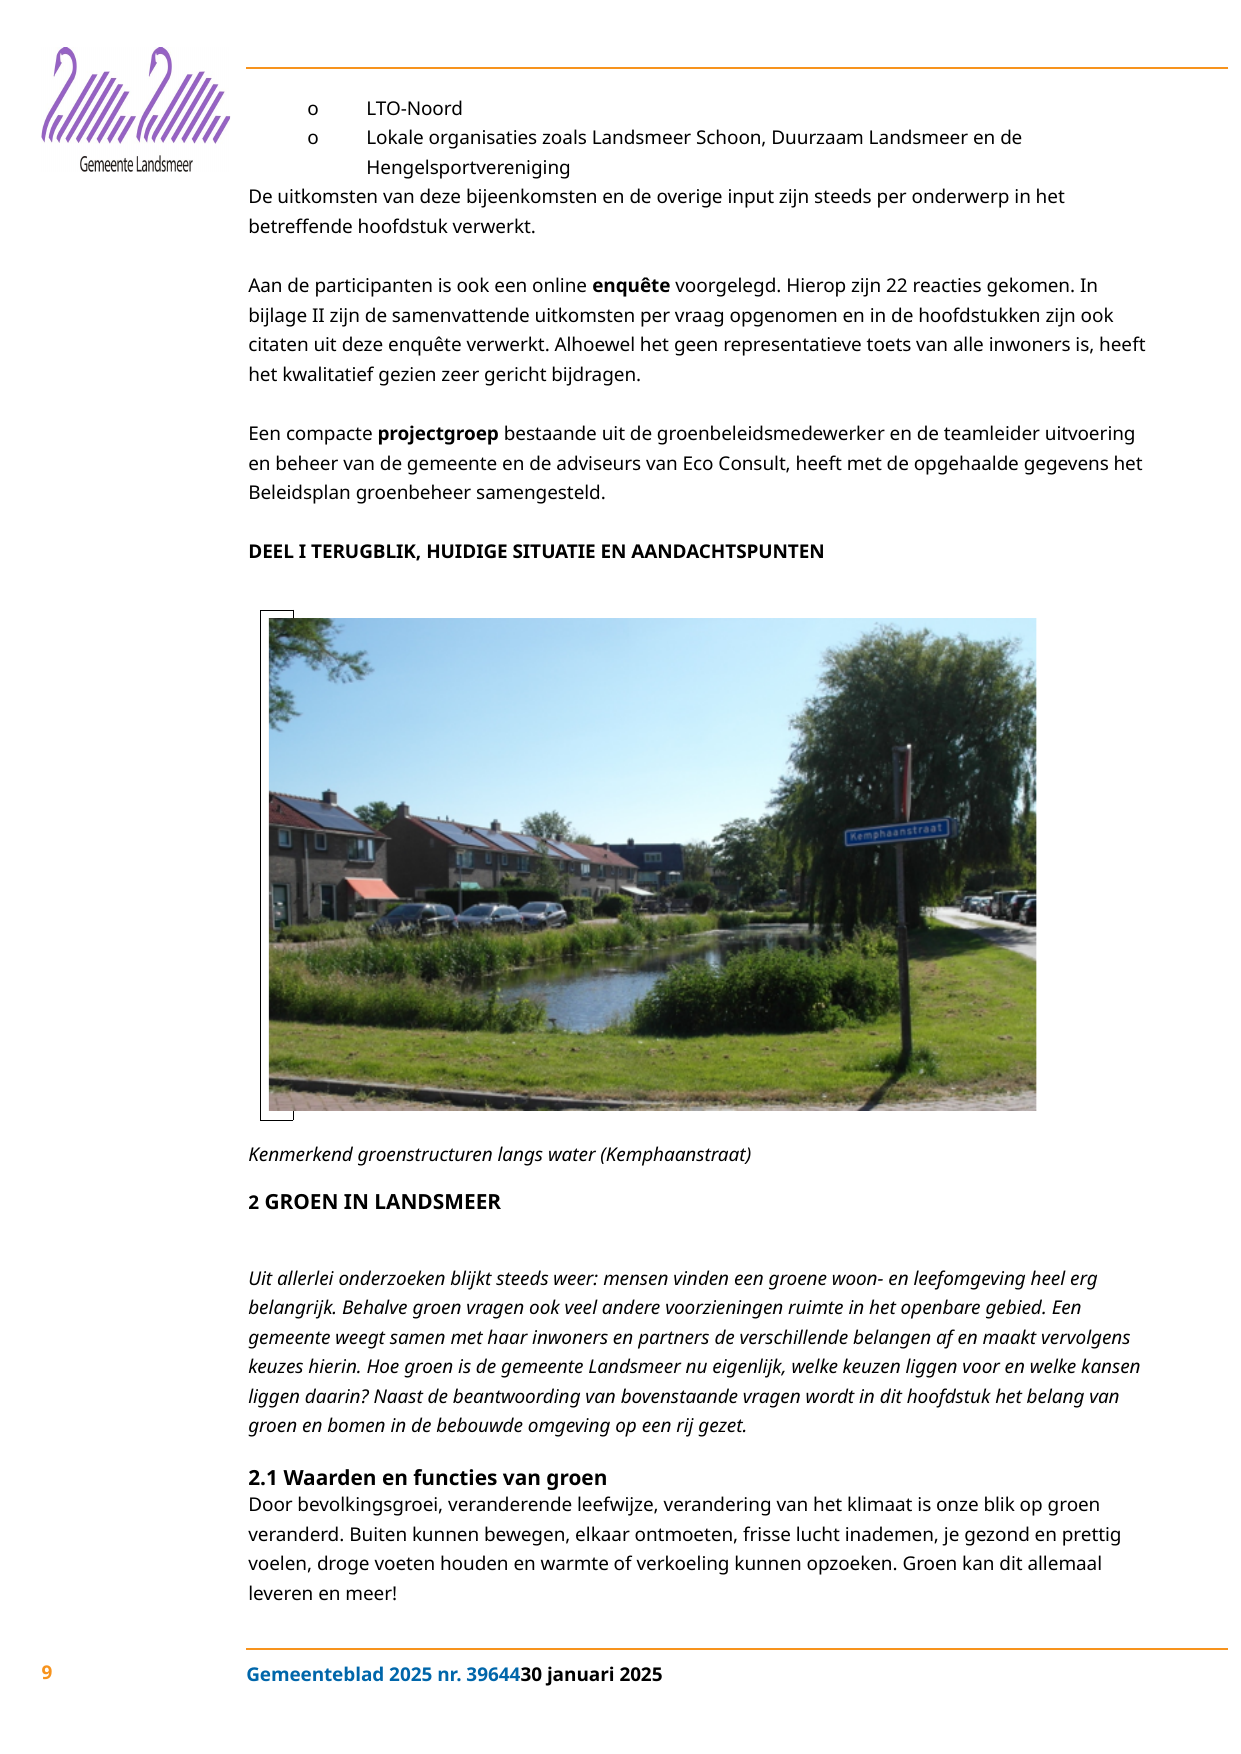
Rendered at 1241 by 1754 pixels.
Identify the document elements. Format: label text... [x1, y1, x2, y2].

text De uitkomsten van deze bijeenkomsten en de overige input zijn steeds per onderwerp in het betreffende hoofdstuk verwerkt. [248, 183, 1152, 239]
text DEEL I TERUGBLIK, HUIDIGE SITUATIE EN AANDACHTSPUNTEN [248, 538, 1152, 564]
text Kenmerkend groenstructuren langs water (Kemphaanstraat) [248, 1141, 1152, 1167]
text Door bevolkingsgroei, veranderende leefwijze, verandering van het klimaat is onze blik op groen veranderd. Buiten kunnen bewegen, elkaar ontmoeten, frisse lucht inademen, je gezond en prettig voelen, droge voeten houden en warmte of verkoeling kunnen opzoeken. Groen kan dit allemaal leveren en meer! [248, 1491, 1152, 1606]
picture [41, 47, 231, 172]
text 2 GROEN IN LANDSMEER [248, 1187, 1152, 1215]
list Lokale organisaties zoals Landsmeer Schoon, Duurzaam Landsmeer en de Hengelsportvereniging [307, 124, 1152, 180]
list LTO-Noord [307, 95, 1152, 121]
picture [268, 618, 1037, 1111]
text Uit allerlei onderzoeken blijkt steeds weer: mensen vinden een groene woon- en leefomgeving heel erg belangrijk. Behalve groen vragen ook veel andere voorzieningen ruimte in het openbare gebied. Een gemeente weegt samen met haar inwoners en partners de verschillende belangen af en maakt vervolgens keuzes hierin. Hoe groen is de gemeente Landsmeer nu eigenlijk, welke keuzen liggen voor en welke kansen liggen daarin? Naast de beantwoording van bovenstaande vragen wordt in dit hoofdstuk het belang van groen en bomen in de bebouwde omgeving op een rij gezet. [248, 1265, 1152, 1438]
text 2.1 Waarden en functies van groen [248, 1463, 1152, 1491]
text Aan de participanten is ook een online enquête voorgelegd. Hierop zijn 22 reacties gekomen. In bijlage II zijn de samenvattende uitkomsten per vraag opgenomen en in de hoofdstukken zijn ook citaten uit deze enquête verwerkt. Alhoewel het geen representatieve toets van alle inwoners is, heeft het kwalitatief gezien zeer gericht bijdragen. [248, 272, 1152, 387]
text Een compacte projectgroep bestaande uit de groenbeleidsmedewerker en de teamleider uitvoering en beheer van de gemeente en de adviseurs van Eco Consult, heeft met de opgehaalde gegevens het Beleidsplan groenbeheer samengesteld. [248, 420, 1152, 505]
